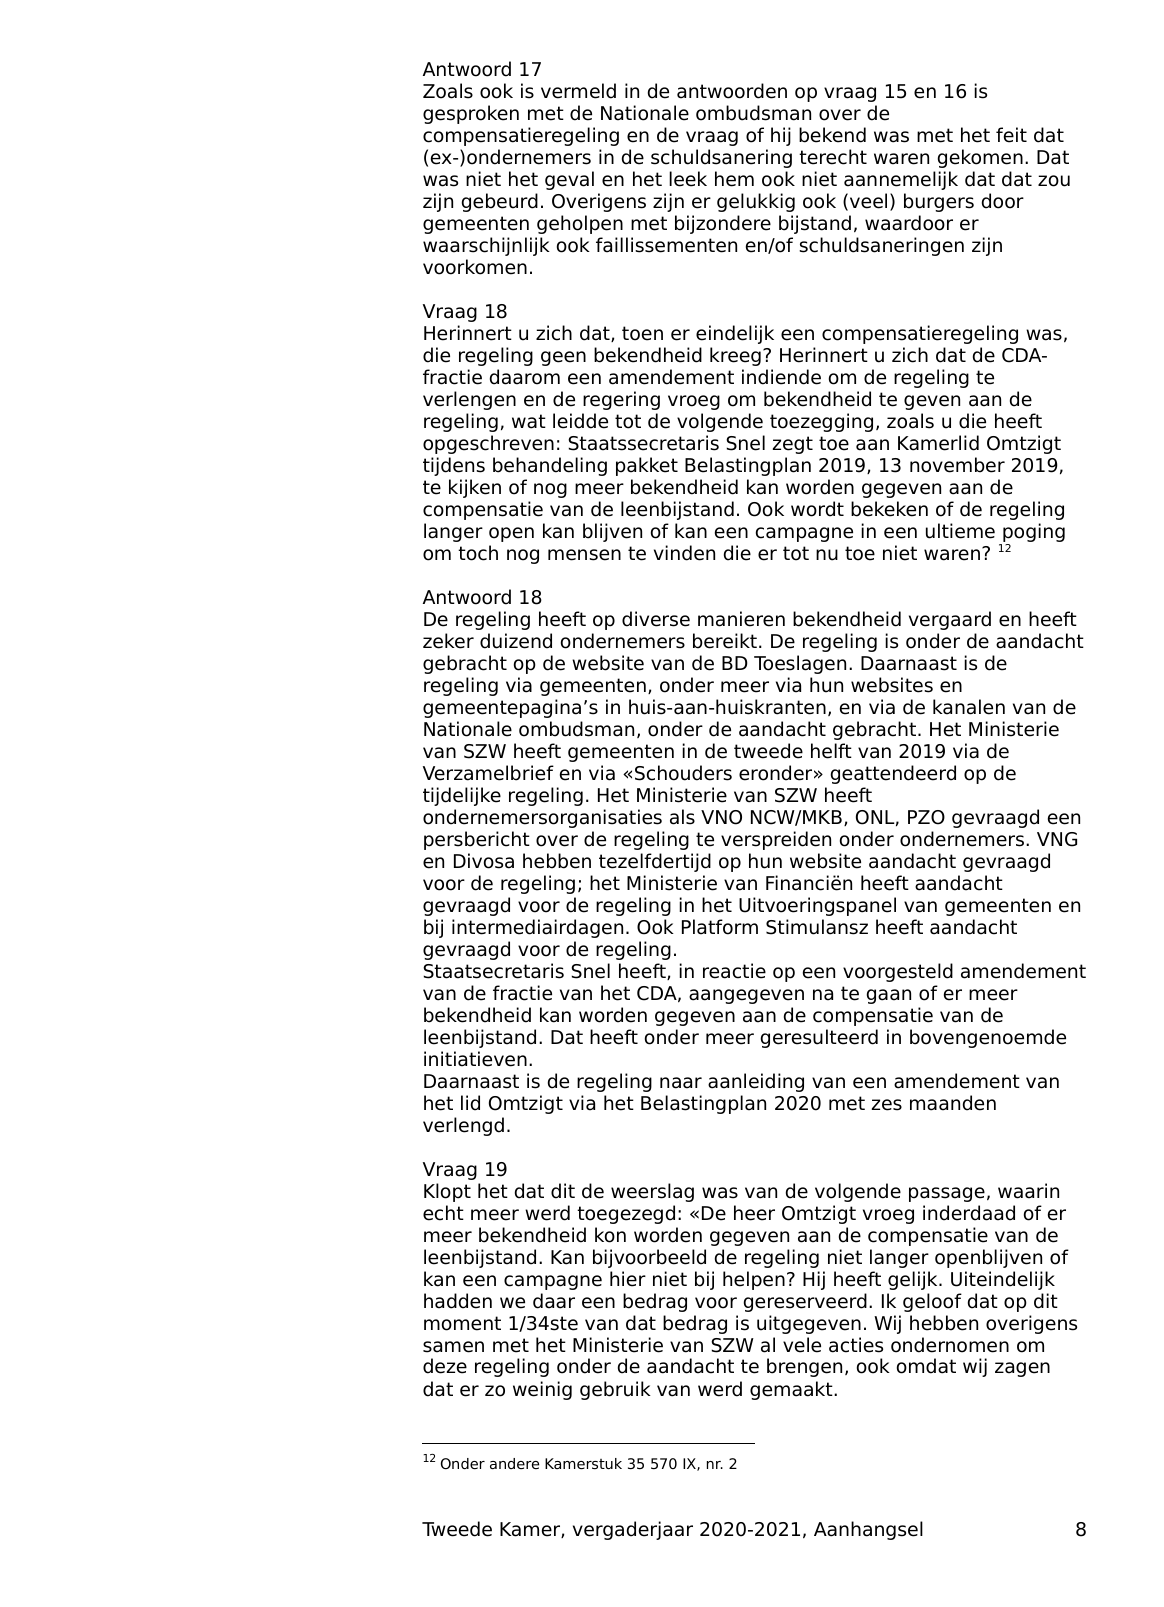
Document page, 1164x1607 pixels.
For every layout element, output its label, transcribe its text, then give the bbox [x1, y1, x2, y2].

text Onder andere Kamerstuk 35 570 IX, nr. 2 [422, 1452, 1087, 1474]
text Klopt het dat dit de weerslag was van de volgende passage, waarin echt meer werd toegezegd: «De heer Omtzigt vroeg inderdaad of er meer bekendheid kon worden gegeven aan de compensatie van de leenbijstand. Kan bijvoorbeeld de regeling niet langer openblijven of kan een campagne hier niet bij helpen? Hij heeft gelijk. Uiteindelijk hadden we daar een bedrag voor gereserveerd. Ik geloof dat op dit moment 1/34ste van dat bedrag is uitgegeven. Wij hebben overigens samen met het Ministerie van SZW al vele acties ondernomen om deze regeling onder de aandacht te brengen, ook omdat wij zagen dat er zo weinig gebruik van werd gemaakt. [422, 1181, 1087, 1400]
text Vraag 18 [422, 301, 1087, 323]
text Zoals ook is vermeld in de antwoorden op vraag 15 en 16 is gesproken met de Nationale ombudsman over de compensatieregeling en de vraag of hij bekend was met het feit dat (ex-)ondernemers in de schuldsanering terecht waren gekomen. Dat was niet het geval en het leek hem ook niet aannemelijk dat dat zou zijn gebeurd. Overigens zijn er gelukkig ook (veel) burgers door gemeenten geholpen met bijzondere bijstand, waardoor er waarschijnlijk ook faillissementen en/of schuldsaneringen zijn voorkomen. [422, 81, 1087, 279]
text Antwoord 17 [422, 59, 1087, 81]
text De regeling heeft op diverse manieren bekendheid vergaard en heeft zeker duizend ondernemers bereikt. De regeling is onder de aandacht gebracht op de website van de BD Toeslagen. Daarnaast is de regeling via gemeenten, onder meer via hun websites en gemeentepagina’s in huis-aan-huiskranten, en via de kanalen van de Nationale ombudsman, onder de aandacht gebracht. Het Ministerie van SZW heeft gemeenten in de tweede helft van 2019 via de Verzamelbrief en via «Schouders eronder» geattendeerd op de tijdelijke regeling. Het Ministerie van SZW heeft ondernemersorganisaties als VNO NCW/MKB, ONL, PZO gevraagd een persbericht over de regeling te verspreiden onder ondernemers. VNG en Divosa hebben tezelfdertijd op hun website aandacht gevraagd voor de regeling; het Ministerie van Financiën heeft aandacht gevraagd voor de regeling in het Uitvoeringspanel van gemeenten en bij intermediairdagen. Ook Platform Stimulansz heeft aandacht gevraagd voor de regeling. [422, 609, 1087, 961]
text Staatsecretaris Snel heeft, in reactie op een voorgesteld amendement van de fractie van het CDA, aangegeven na te gaan of er meer bekendheid kan worden gegeven aan de compensatie van de leenbijstand. Dat heeft onder meer geresulteerd in bovengenoemde initiatieven. [422, 961, 1087, 1071]
text Vraag 19 [422, 1159, 1087, 1181]
text Daarnaast is de regeling naar aanleiding van een amendement van het lid Omtzigt via het Belastingplan 2020 met zes maanden verlengd. [422, 1071, 1087, 1136]
text Herinnert u zich dat, toen er eindelijk een compensatieregeling was, die regeling geen bekendheid kreeg? Herinnert u zich dat de CDA-fractie daarom een amendement indiende om de regeling te verlengen en de regering vroeg om bekendheid te geven aan de regeling, wat leidde tot de volgende toezegging, zoals u die heeft opgeschreven: Staatssecretaris Snel zegt toe aan Kamerlid Omtzigt tijdens behandeling pakket Belastingplan 2019, 13 november 2019, te kijken of nog meer bekendheid kan worden gegeven aan de compensatie van de leenbijstand. Ook wordt bekeken of de regeling langer open kan blijven of kan een campagne in een ultieme poging om toch nog mensen te vinden die er tot nu toe niet waren? [422, 323, 1087, 565]
text Antwoord 18 [422, 587, 1087, 609]
